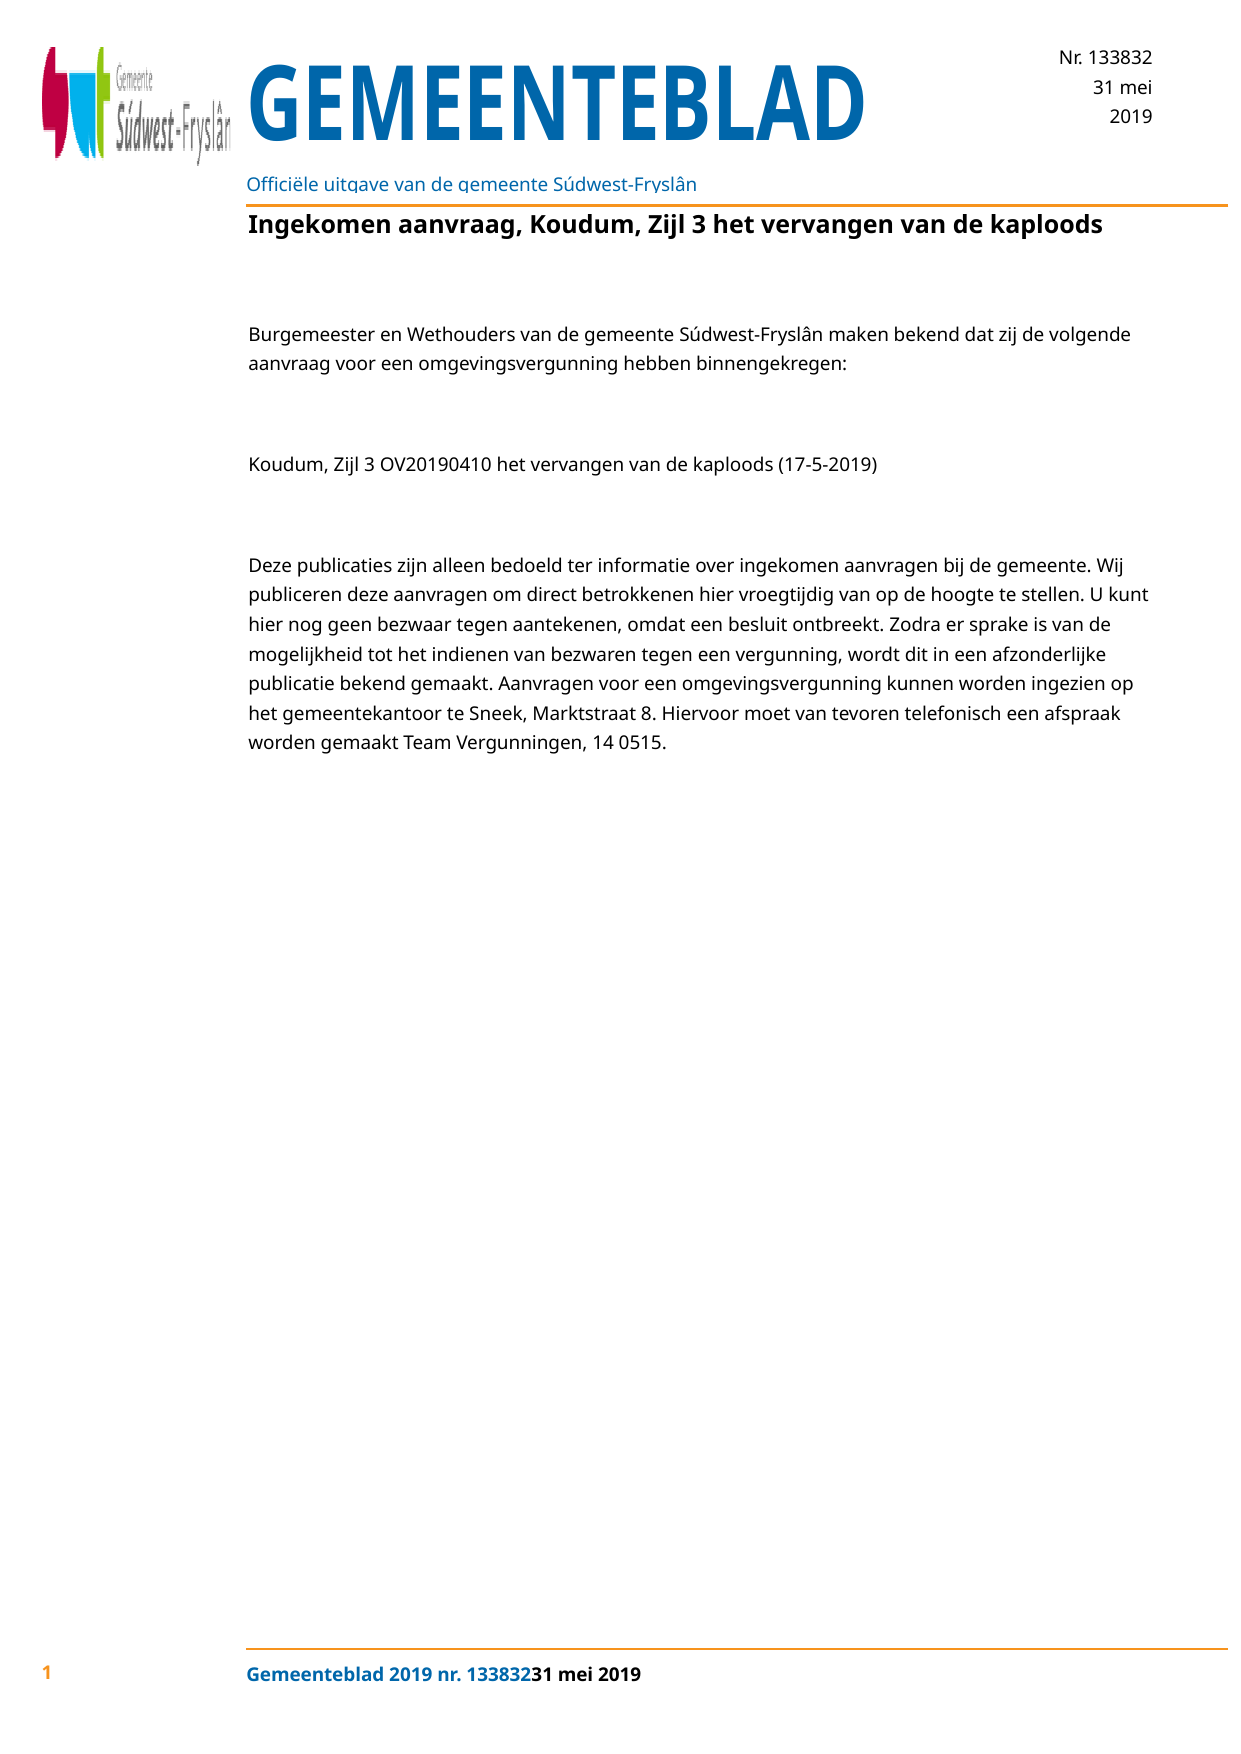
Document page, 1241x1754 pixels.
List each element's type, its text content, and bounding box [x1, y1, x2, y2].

picture [41, 47, 231, 172]
text Deze publicaties zijn alleen bedoeld ter informatie over ingekomen aanvragen bij de gemeente. Wij publiceren deze aanvragen om direct betrokkenen hier vroegtijdig van op de hoogte te stellen. U kunt hier nog geen bezwaar tegen aantekenen, omdat een besluit ontbreekt. Zodra er sprake is van de mogelijkheid tot het indienen van bezwaren tegen een vergunning, wordt dit in een afzonderlijke publicatie bekend gemaakt. Aanvragen voor een omgevingsvergunning kunnen worden ingezien op het gemeentekantoor te Sneek, Marktstraat 8. Hiervoor moet van tevoren telefonisch een afspraak worden gemaakt Team Vergunningen, 14 0515. [248, 552, 1152, 755]
text Burgemeester en Wethouders van de gemeente Súdwest-Fryslân maken bekend dat zij de volgende aanvraag voor een omgevingsvergunning hebben binnengekregen: [248, 321, 1152, 376]
text Ingekomen aanvraag, Koudum, Zijl 3 het vervangen van de kaploods [248, 207, 1152, 241]
text Koudum, Zijl 3 OV20190410 het vervangen van de kaploods (17-5-2019) [248, 451, 1152, 477]
